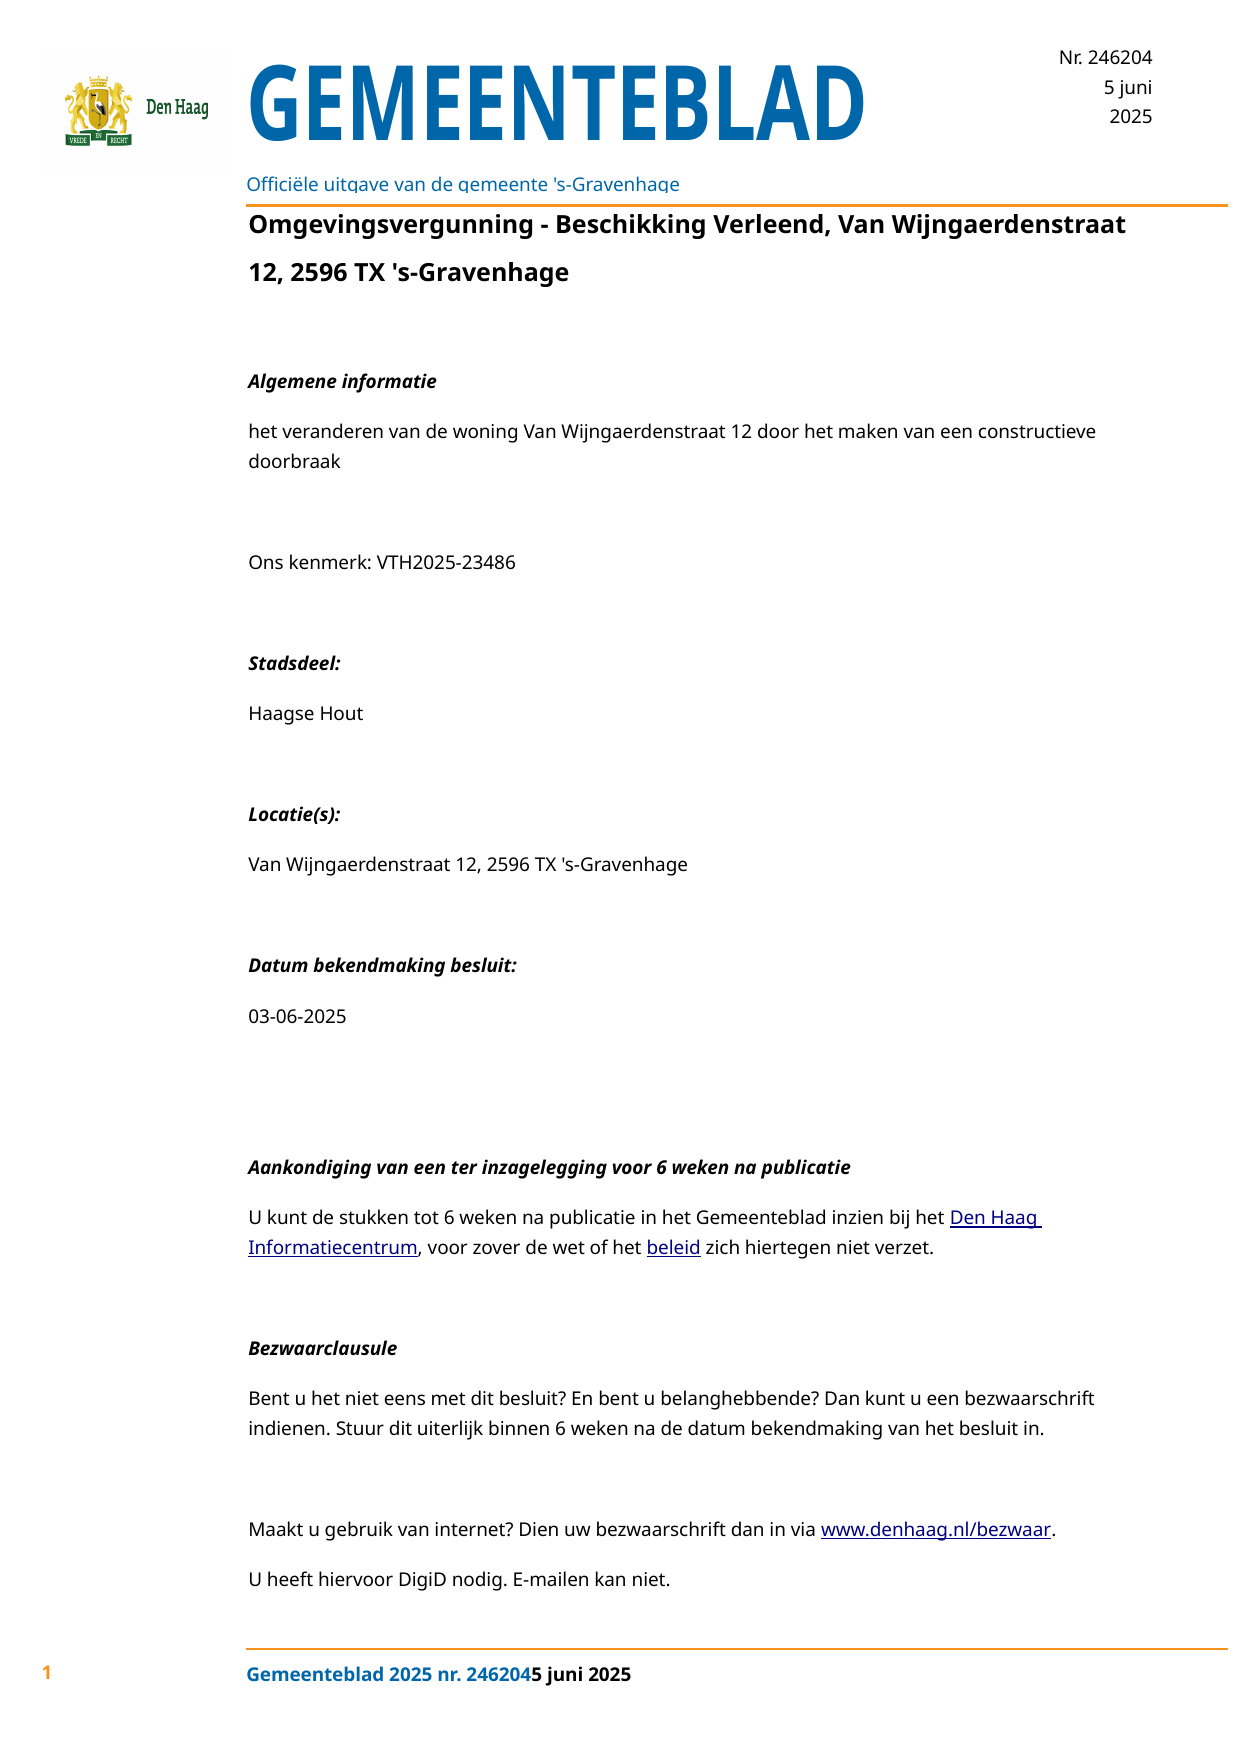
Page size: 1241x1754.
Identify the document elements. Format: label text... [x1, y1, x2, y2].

text 03-06-2025 [248, 1003, 1152, 1029]
text Stadsdeel: [248, 650, 1152, 676]
text U heeft hiervoor DigiD nodig. E-mailen kan niet. [248, 1566, 1152, 1592]
text U kunt de stukken tot 6 weken na publicatie in het Gemeenteblad inzien bij het Den Haag Informatiecentrum, voor zover de wet of het beleid zich hiertegen niet verzet. [248, 1204, 1152, 1260]
text Aankondiging van een ter inzagelegging voor 6 weken na publicatie [248, 1154, 1152, 1180]
text Ons kenmerk: VTH2025-23486 [248, 549, 1152, 575]
text Maakt u gebruik van internet? Dien uw bezwaarschrift dan in via www.denhaag.nl/bezwaar. [248, 1516, 1152, 1542]
text Locatie(s): [248, 801, 1152, 827]
text Datum bekendmaking besluit: [248, 952, 1152, 978]
text Bezwaarclausule [248, 1335, 1152, 1361]
text Bent u het niet eens met dit besluit? En bent u belanghebbende? Dan kunt u een bezwaarschrift indienen. Stuur dit uiterlijk binnen 6 weken na de datum bekendmaking van het besluit in. [248, 1385, 1152, 1441]
text Haagse Hout [248, 700, 1152, 726]
picture [41, 47, 231, 172]
text het veranderen van de woning Van Wijngaerdenstraat 12 door het maken van een constructieve doorbraak [248, 419, 1152, 474]
text Algemene informatie [248, 368, 1152, 394]
text Omgevingsvergunning - Beschikking Verleend, Van Wijngaerdenstraat 12, 2596 TX 's-Gravenhage [248, 207, 1152, 288]
text Van Wijngaerdenstraat 12, 2596 TX 's-Gravenhage [248, 852, 1152, 877]
